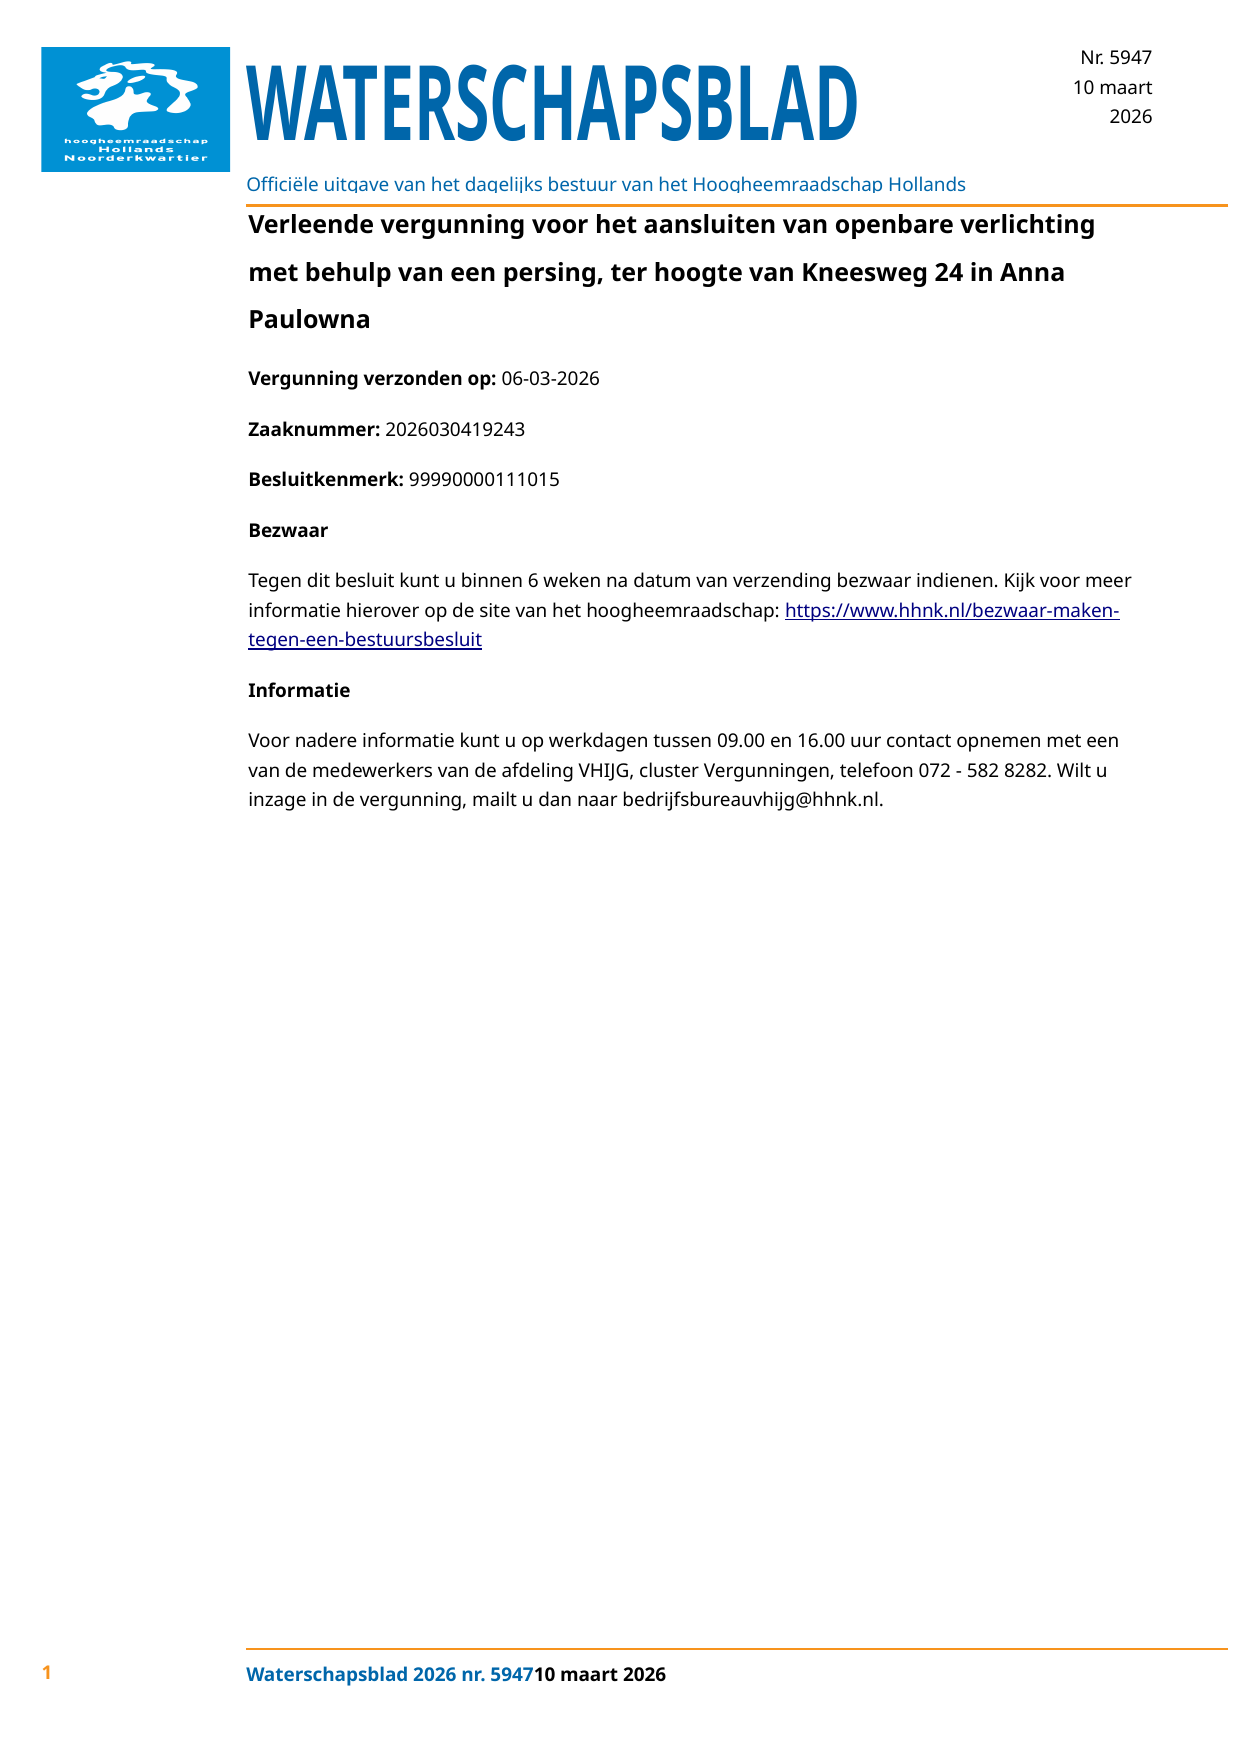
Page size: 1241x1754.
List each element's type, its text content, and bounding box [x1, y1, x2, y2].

text Tegen dit besluit kunt u binnen 6 weken na datum van verzending bezwaar indienen. Kijk voor meer informatie hierover op de site van het hoogheemraadschap: https://www.hhnk.nl/bezwaar-maken-tegen-een-bestuursbesluit [248, 567, 1152, 652]
text Informatie [248, 677, 1152, 702]
picture [118, 62, 197, 112]
picture [129, 76, 144, 82]
text Zaaknummer: 2026030419243 [248, 416, 1152, 442]
text Verleende vergunning voor het aansluiten van openbare verlichting met behulp van een persing, ter hoogte van Kneesweg 24 in Anna Paulowna [248, 207, 1152, 336]
text Vergunning verzonden op: 06-03-2026 [248, 366, 1152, 391]
text Voor nadere informatie kunt u op werkdagen tussen 09.00 en 16.00 uur contact opnemen met een van de medewerkers van de afdeling VHIJG, cluster Vergunningen, telefoon 072 - 582 8282. Wilt u inzage in de vergunning, mailt u dan naar bedrijfsbureauvhijg@hhnk.nl. [248, 727, 1152, 812]
text Besluitkenmerk: 99990000111015 [248, 466, 1152, 492]
picture [88, 87, 157, 130]
text Bezwaar [248, 517, 1152, 542]
picture [78, 64, 122, 99]
